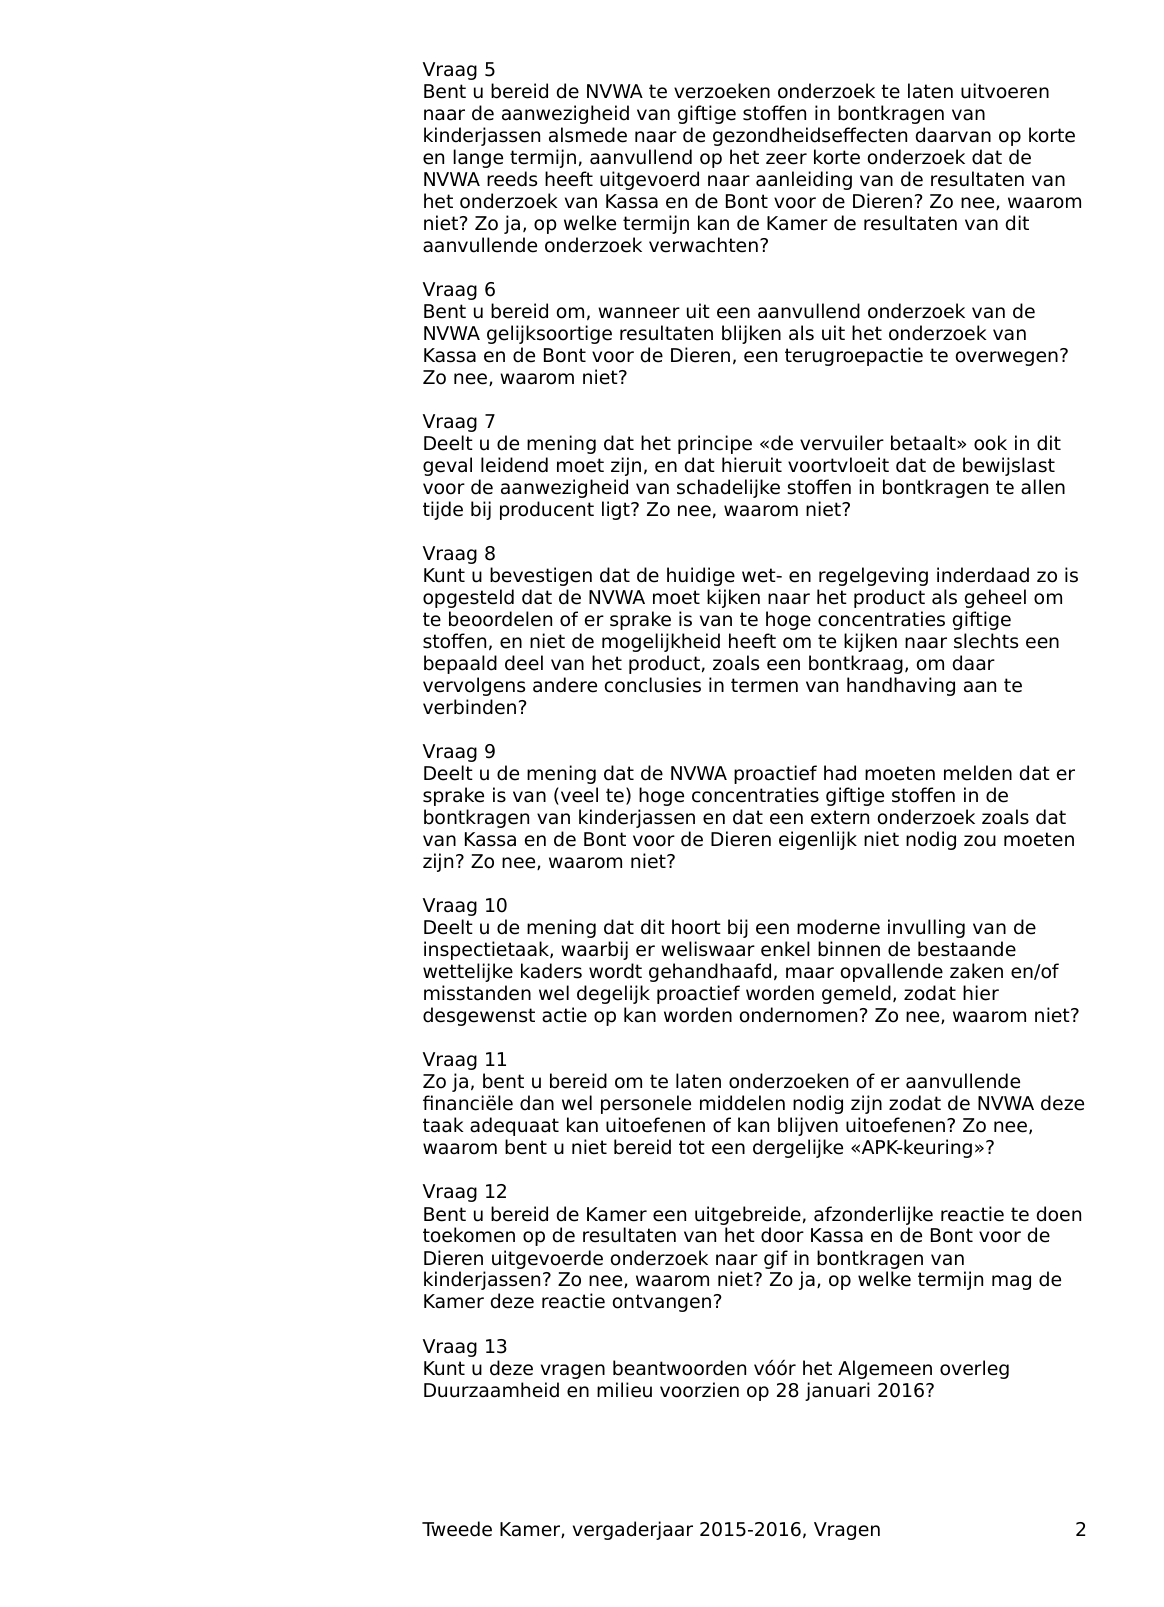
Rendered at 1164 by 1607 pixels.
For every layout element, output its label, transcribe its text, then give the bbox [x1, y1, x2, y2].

text Bent u bereid de Kamer een uitgebreide, afzonderlijke reactie te doen toekomen op de resultaten van het door Kassa en de Bont voor de Dieren uitgevoerde onderzoek naar gif in bontkragen van kinderjassen? Zo nee, waarom niet? Zo ja, op welke termijn mag de Kamer deze reactie ontvangen? [422, 1203, 1087, 1313]
text Kunt u bevestigen dat de huidige wet- en regelgeving inderdaad zo is opgesteld dat de NVWA moet kijken naar het product als geheel om te beoordelen of er sprake is van te hoge concentraties giftige stoffen, en niet de mogelijkheid heeft om te kijken naar slechts een bepaald deel van het product, zoals een bontkraag, om daar vervolgens andere conclusies in termen van handhaving aan te verbinden? [422, 565, 1087, 719]
text Vraag 8 [422, 543, 1087, 565]
text Vraag 13 [422, 1336, 1087, 1357]
text Vraag 12 [422, 1181, 1087, 1203]
text Bent u bereid om, wanneer uit een aanvullend onderzoek van de NVWA gelijksoortige resultaten blijken als uit het onderzoek van Kassa en de Bont voor de Dieren, een terugroepactie te overwegen? Zo nee, waarom niet? [422, 301, 1087, 389]
text Bent u bereid de NVWA te verzoeken onderzoek te laten uitvoeren naar de aanwezigheid van giftige stoffen in bontkragen van kinderjassen alsmede naar de gezondheidseffecten daarvan op korte en lange termijn, aanvullend op het zeer korte onderzoek dat de NVWA reeds heeft uitgevoerd naar aanleiding van de resultaten van het onderzoek van Kassa en de Bont voor de Dieren? Zo nee, waarom niet? Zo ja, op welke termijn kan de Kamer de resultaten van dit aanvullende onderzoek verwachten? [422, 81, 1087, 257]
text Zo ja, bent u bereid om te laten onderzoeken of er aanvullende financiële dan wel personele middelen nodig zijn zodat de NVWA deze taak adequaat kan uitoefenen of kan blijven uitoefenen? Zo nee, waarom bent u niet bereid tot een dergelijke «APK-keuring»? [422, 1071, 1087, 1159]
text Deelt u de mening dat de NVWA proactief had moeten melden dat er sprake is van (veel te) hoge concentraties giftige stoffen in de bontkragen van kinderjassen en dat een extern onderzoek zoals dat van Kassa en de Bont voor de Dieren eigenlijk niet nodig zou moeten zijn? Zo nee, waarom niet? [422, 763, 1087, 873]
text Deelt u de mening dat het principe «de vervuiler betaalt» ook in dit geval leidend moet zijn, en dat hieruit voortvloeit dat de bewijslast voor de aanwezigheid van schadelijke stoffen in bontkragen te allen tijde bij producent ligt? Zo nee, waarom niet? [422, 433, 1087, 521]
text Vraag 7 [422, 411, 1087, 433]
text Deelt u de mening dat dit hoort bij een moderne invulling van de inspectietaak, waarbij er weliswaar enkel binnen de bestaande wettelijke kaders wordt gehandhaafd, maar opvallende zaken en/of misstanden wel degelijk proactief worden gemeld, zodat hier desgewenst actie op kan worden ondernomen? Zo nee, waarom niet? [422, 917, 1087, 1027]
text Vraag 6 [422, 279, 1087, 301]
text Vraag 9 [422, 741, 1087, 763]
text Kunt u deze vragen beantwoorden vóór het Algemeen overleg Duurzaamheid en milieu voorzien op 28 januari 2016? [422, 1357, 1087, 1401]
text Vraag 11 [422, 1049, 1087, 1071]
text Vraag 5 [422, 59, 1087, 81]
text Vraag 10 [422, 895, 1087, 917]
